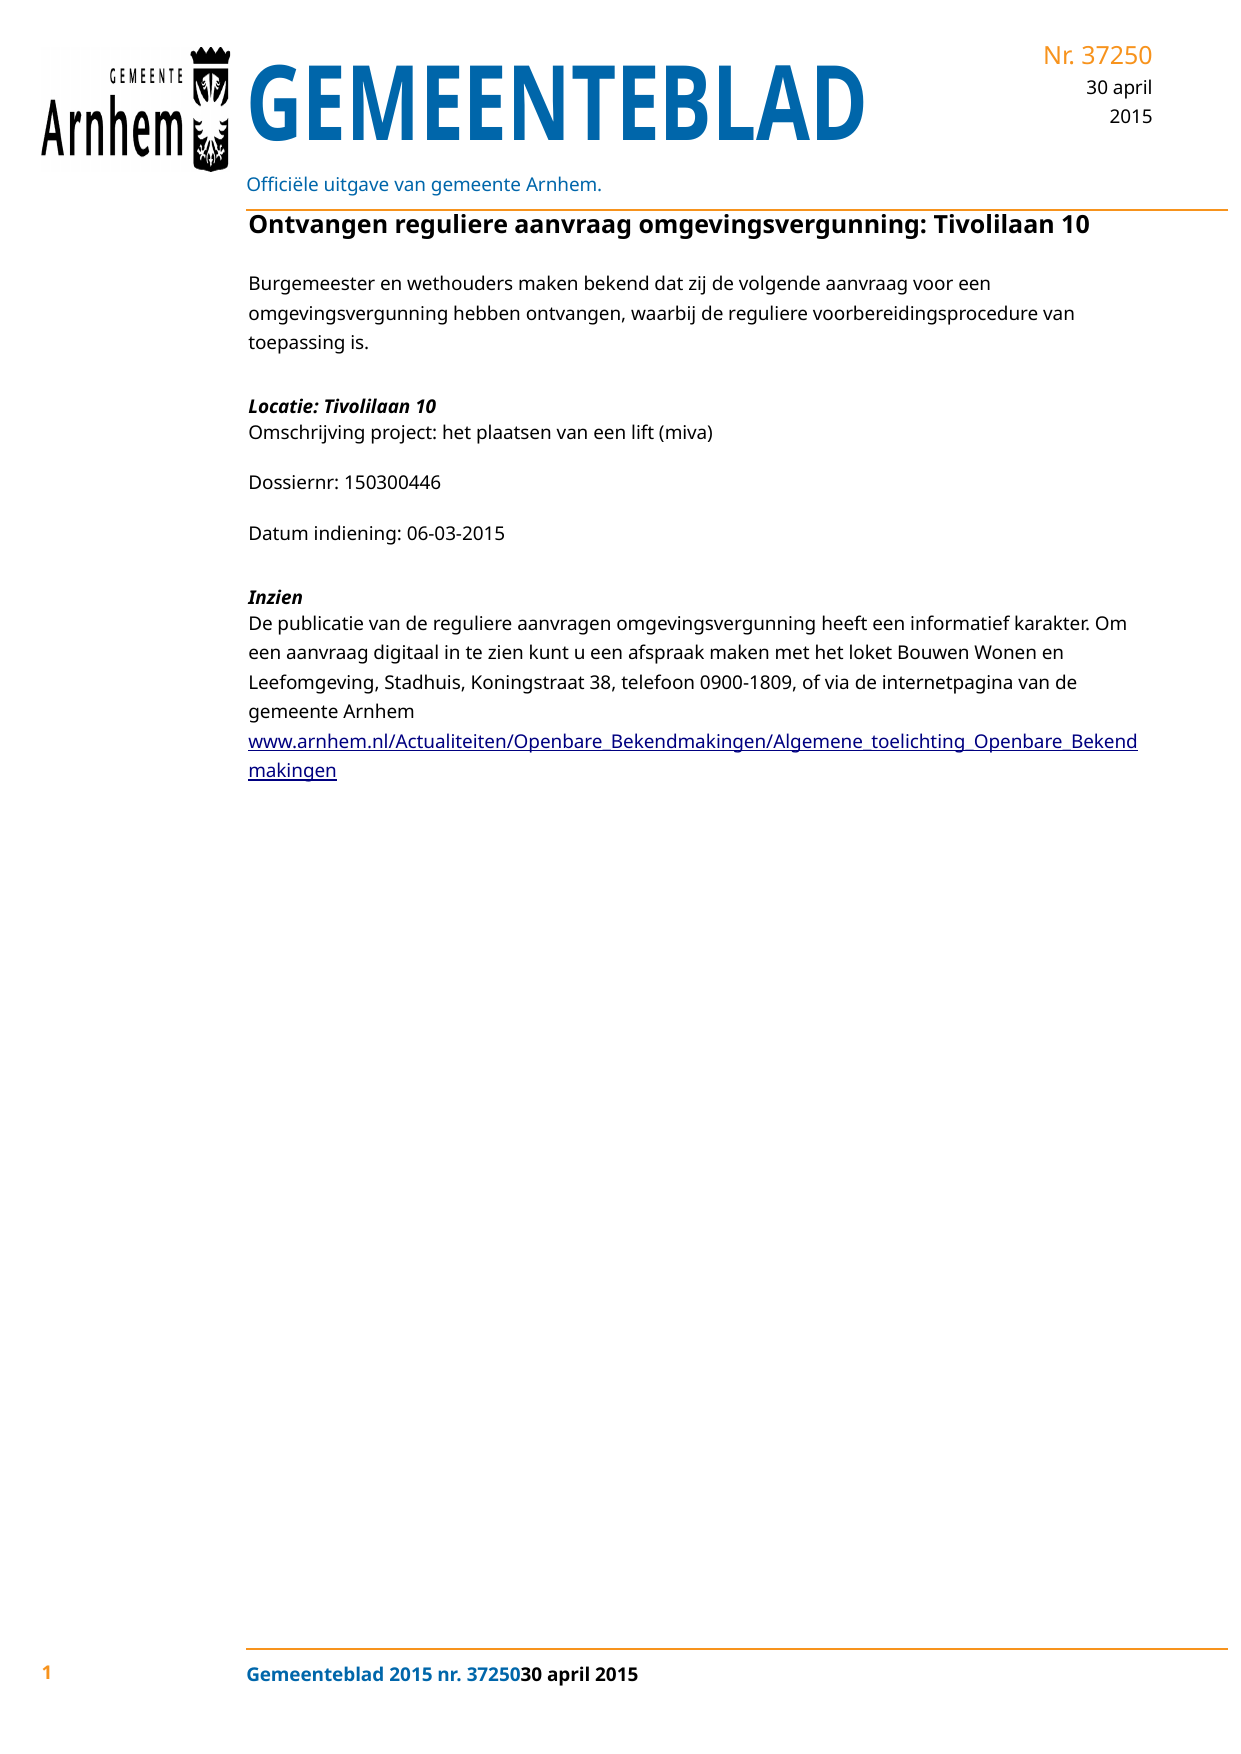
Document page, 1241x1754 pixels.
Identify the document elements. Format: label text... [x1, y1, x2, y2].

text Burgemeester en wethouders maken bekend dat zij de volgende aanvraag voor een omgevingsvergunning hebben ontvangen, waarbij de reguliere voorbereidingsprocedure van toepassing is. [248, 270, 1152, 355]
text Locatie: Tivolilaan 10 [248, 393, 1152, 419]
text Inzien [248, 584, 1152, 610]
text Omschrijving project: het plaatsen van een lift (miva) [248, 419, 1152, 445]
text De publicatie van de reguliere aanvragen omgevingsvergunning heeft een informatief karakter. Om een aanvraag digitaal in te zien kunt u een afspraak maken met het loket Bouwen Wonen en Leefomgeving, Stadhuis, Koningstraat 38, telefoon 0900-1809, of via de internetpagina van de gemeente Arnhem www.arnhem.nl/Actualiteiten/Openbare_Bekendmakingen/Algemene_toelichting_Openbare_Bekendmakingen [248, 610, 1152, 783]
text Dossiernr: 150300446 [248, 469, 1152, 495]
picture [41, 47, 231, 172]
text Datum indiening: 06-03-2015 [248, 520, 1152, 546]
text Ontvangen reguliere aanvraag omgevingsvergunning: Tivolilaan 10 [248, 211, 1152, 241]
